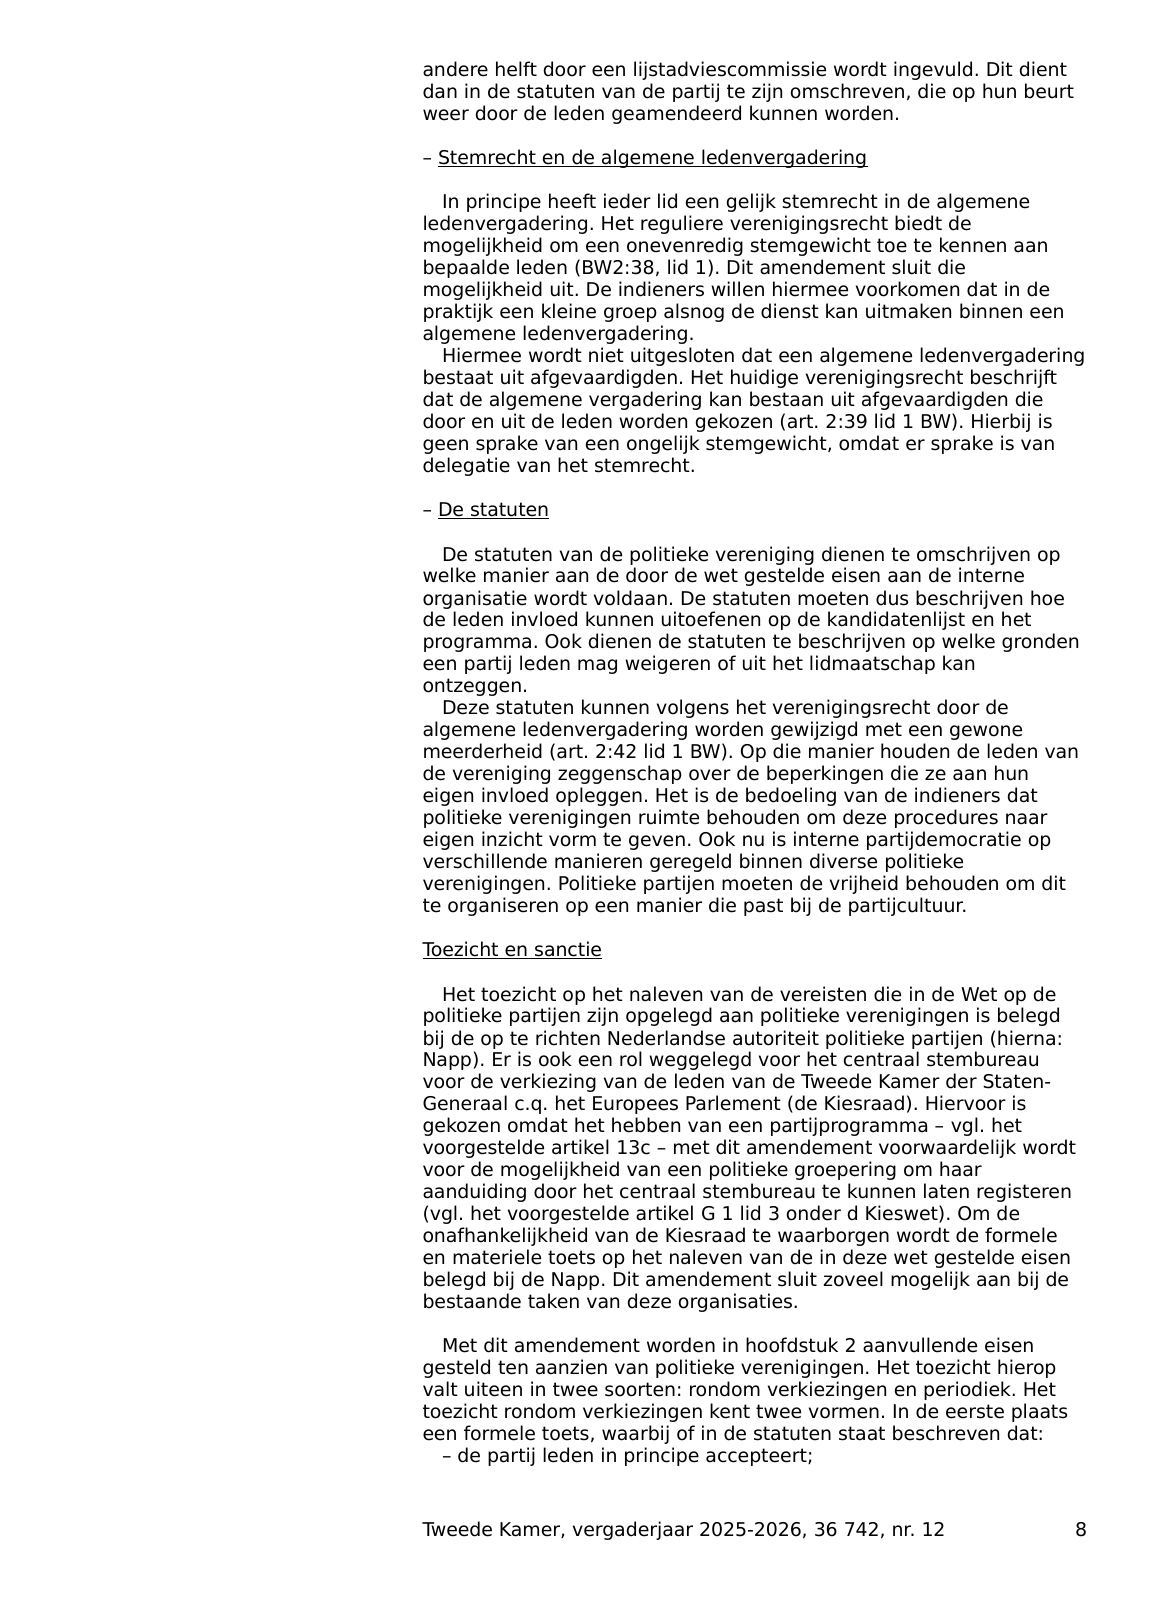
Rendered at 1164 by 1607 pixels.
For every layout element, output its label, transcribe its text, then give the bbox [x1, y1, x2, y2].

subtitle Toezicht en sanctie [422, 939, 1087, 961]
text In principe heeft ieder lid een gelijk stemrecht in de algemene ledenvergadering. Het reguliere verenigingsrecht biedt de mogelijkheid om een onevenredig stemgewicht toe te kennen aan bepaalde leden (BW2:38, lid 1). Dit amendement sluit die mogelijkheid uit. De indieners willen hiermee voorkomen dat in de praktijk een kleine groep alsnog de dienst kan uitmaken binnen een algemene ledenvergadering. [422, 191, 1087, 345]
text Met dit amendement worden in hoofdstuk 2 aanvullende eisen gesteld ten aanzien van politieke verenigingen. Het toezicht hierop valt uiteen in twee soorten: rondom verkiezingen en periodiek. Het toezicht rondom verkiezingen kent twee vormen. In de eerste plaats een formele toets, waarbij of in de statuten staat beschreven dat: [422, 1335, 1087, 1445]
text De statuten van de politieke vereniging dienen te omschrijven op welke manier aan de door de wet gestelde eisen aan de interne organisatie wordt voldaan. De statuten moeten dus beschrijven hoe de leden invloed kunnen uitoefenen op de kandidatenlijst en het programma. Ook dienen de statuten te beschrijven op welke gronden een partij leden mag weigeren of uit het lidmaatschap kan ontzeggen. [422, 543, 1087, 697]
text – de partij leden in principe accepteert; [422, 1445, 1087, 1467]
subtitle – De statuten [422, 499, 1087, 521]
text andere helft door een lijstadviescommissie wordt ingevuld. Dit dient dan in de statuten van de partij te zijn omschreven, die op hun beurt weer door de leden geamendeerd kunnen worden. [422, 59, 1087, 125]
subtitle – Stemrecht en de algemene ledenvergadering [422, 147, 1087, 169]
text Hiermee wordt niet uitgesloten dat een algemene ledenvergadering bestaat uit afgevaardigden. Het huidige verenigingsrecht beschrijft dat de algemene vergadering kan bestaan uit afgevaardigden die door en uit de leden worden gekozen (art. 2:39 lid 1 BW). Hierbij is geen sprake van een ongelijk stemgewicht, omdat er sprake is van delegatie van het stemrecht. [422, 345, 1087, 477]
text Deze statuten kunnen volgens het verenigingsrecht door de algemene ledenvergadering worden gewijzigd met een gewone meerderheid (art. 2:42 lid 1 BW). Op die manier houden de leden van de vereniging zeggenschap over de beperkingen die ze aan hun eigen invloed opleggen. Het is de bedoeling van de indieners dat politieke verenigingen ruimte behouden om deze procedures naar eigen inzicht vorm te geven. Ook nu is interne partijdemocratie op verschillende manieren geregeld binnen diverse politieke verenigingen. Politieke partijen moeten de vrijheid behouden om dit te organiseren op een manier die past bij de partijcultuur. [422, 697, 1087, 917]
text Het toezicht op het naleven van de vereisten die in de Wet op de politieke partijen zijn opgelegd aan politieke verenigingen is belegd bij de op te richten Nederlandse autoriteit politieke partijen (hierna: Napp). Er is ook een rol weggelegd voor het centraal stembureau voor de verkiezing van de leden van de Tweede Kamer der Staten-Generaal c.q. het Europees Parlement (de Kiesraad). Hiervoor is gekozen omdat het hebben van een partijprogramma – vgl. het voorgestelde artikel 13c – met dit amendement voorwaardelijk wordt voor de mogelijkheid van een politieke groepering om haar aanduiding door het centraal stembureau te kunnen laten registeren (vgl. het voorgestelde artikel G 1 lid 3 onder d Kieswet). Om de onafhankelijkheid van de Kiesraad te waarborgen wordt de formele en materiele toets op het naleven van de in deze wet gestelde eisen belegd bij de Napp. Dit amendement sluit zoveel mogelijk aan bij de bestaande taken van deze organisaties. [422, 983, 1087, 1313]
